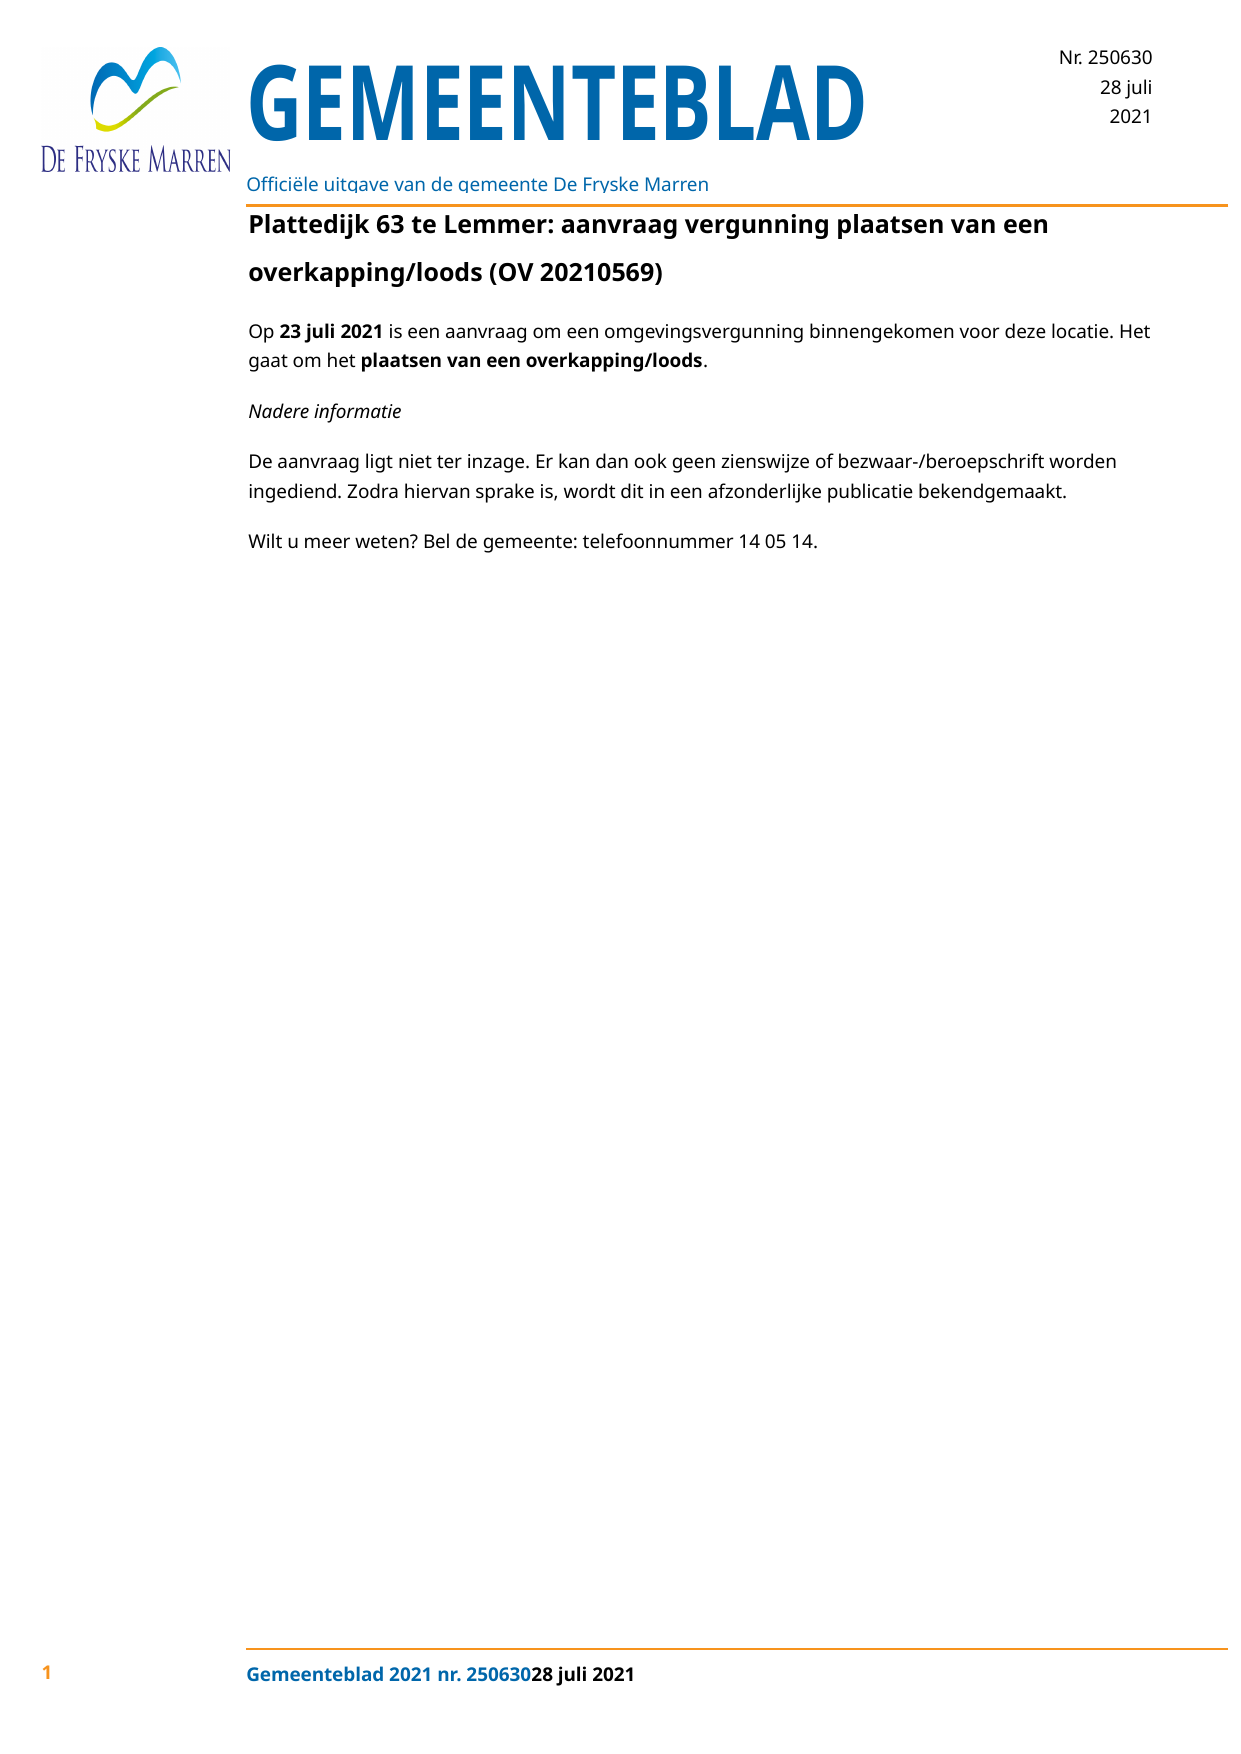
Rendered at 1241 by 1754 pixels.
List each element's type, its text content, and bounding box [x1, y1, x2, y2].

text Plattedijk 63 te Lemmer: aanvraag vergunning plaatsen van een overkapping/loods (OV 20210569) [248, 207, 1152, 288]
text De aanvraag ligt niet ter inzage. Er kan dan ook geen zienswijze of bezwaar-/beroepschrift worden ingediend. Zodra hiervan sprake is, wordt dit in een afzonderlijke publicatie bekendgemaakt. [248, 448, 1152, 504]
text Op 23 juli 2021 is een aanvraag om een omgevingsvergunning binnengekomen voor deze locatie. Het gaat om het plaatsen van een overkapping/loods. [248, 318, 1152, 373]
text Wilt u meer weten? Bel de gemeente: telefoonnummer 14 05 14. [248, 528, 1152, 554]
picture [41, 47, 231, 172]
text Nadere informatie [248, 398, 1152, 424]
